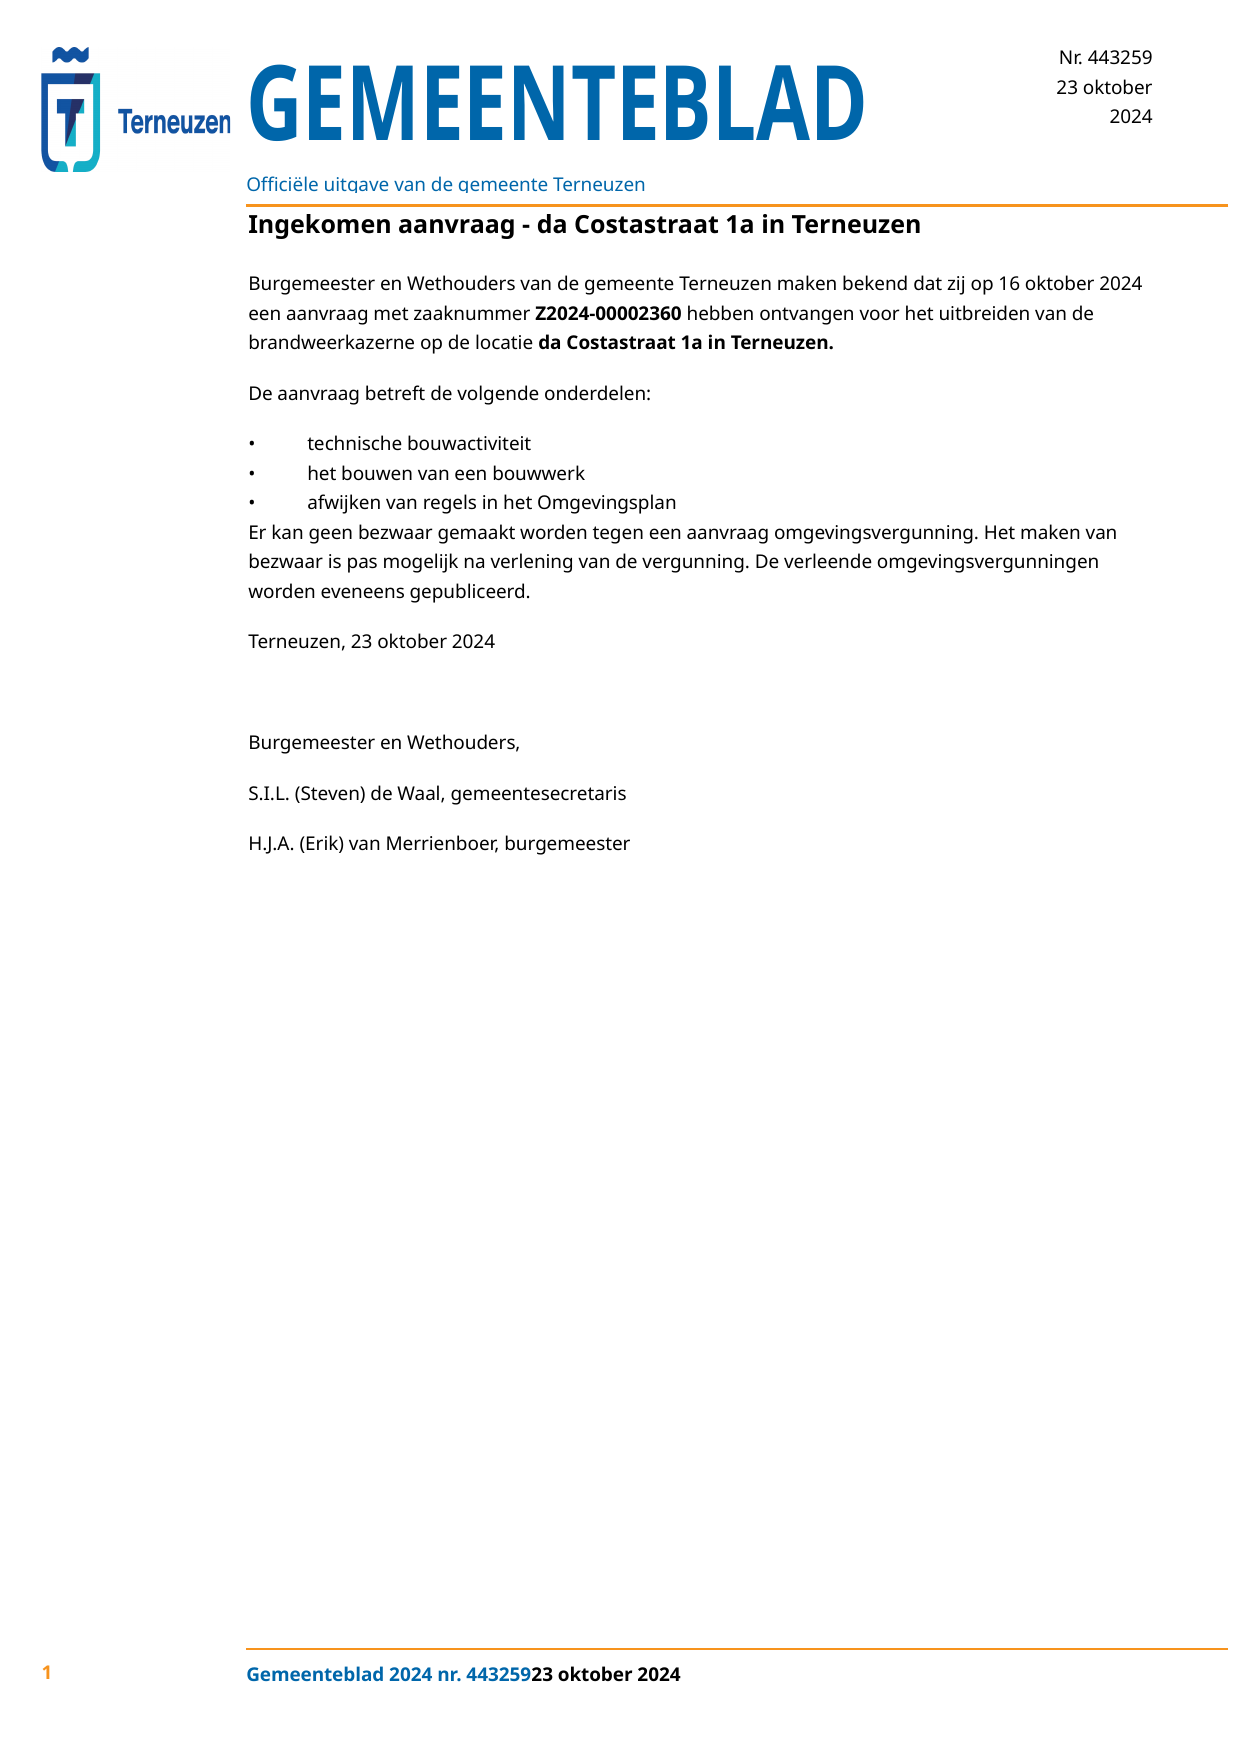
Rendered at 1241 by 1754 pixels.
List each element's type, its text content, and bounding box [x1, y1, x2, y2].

text Ingekomen aanvraag - da Costastraat 1a in Terneuzen [248, 207, 1152, 241]
text S.I.L. (Steven) de Waal, gemeentesecretaris [248, 780, 1152, 806]
text Terneuzen, 23 oktober 2024 [248, 629, 1152, 654]
list afwijken van regels in het Omgevingsplan [248, 489, 1152, 515]
text De aanvraag betreft de volgende onderdelen: [248, 380, 1152, 406]
text Burgemeester en Wethouders van de gemeente Terneuzen maken bekend dat zij op 16 oktober 2024 een aanvraag met zaaknummer Z2024-00002360 hebben ontvangen voor het uitbreiden van de brandweerkazerne op de locatie da Costastraat 1a in Terneuzen. [248, 270, 1152, 355]
text H.J.A. (Erik) van Merrienboer, burgemeester [248, 830, 1152, 856]
list technische bouwactiviteit [248, 430, 1152, 456]
text Burgemeester en Wethouders, [248, 729, 1152, 755]
text Er kan geen bezwaar gemaakt worden tegen een aanvraag omgevingsvergunning. Het maken van bezwaar is pas mogelijk na verlening van de vergunning. De verleende omgevingsvergunningen worden eveneens gepubliceerd. [248, 519, 1152, 604]
list het bouwen van een bouwwerk [248, 460, 1152, 486]
picture [41, 47, 231, 172]
